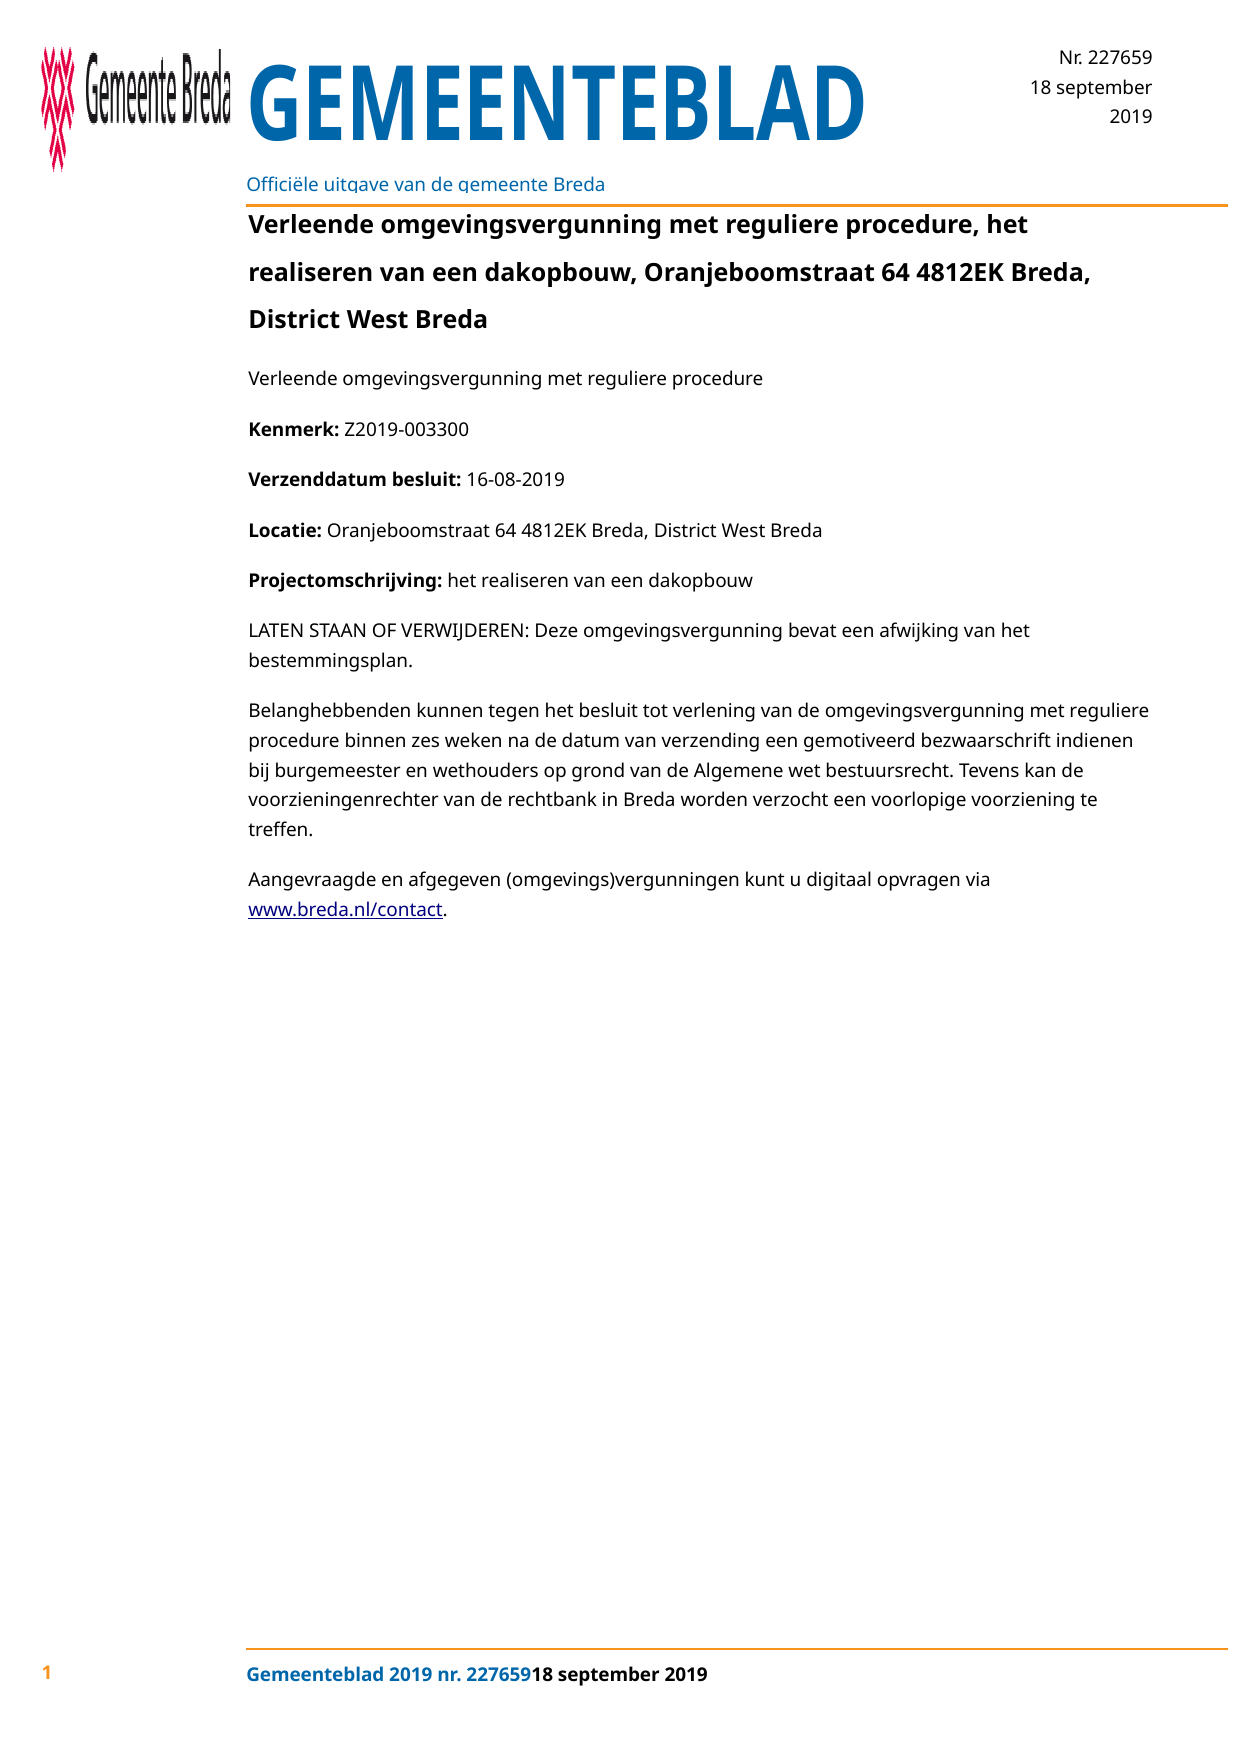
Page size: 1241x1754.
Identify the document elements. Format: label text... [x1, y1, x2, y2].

text Projectomschrijving: het realiseren van een dakopbouw [248, 567, 1152, 593]
text Aangevraagde en afgegeven (omgevings)vergunningen kunt u digitaal opvragen via www.breda.nl/contact. [248, 866, 1152, 922]
picture [41, 47, 231, 172]
text Verleende omgevingsvergunning met reguliere procedure, het realiseren van een dakopbouw, Oranjeboomstraat 64 4812EK Breda, District West Breda [248, 207, 1152, 336]
text Verzenddatum besluit: 16-08-2019 [248, 466, 1152, 492]
text Locatie: Oranjeboomstraat 64 4812EK Breda, District West Breda [248, 517, 1152, 542]
text LATEN STAAN OF VERWIJDEREN: Deze omgevingsvergunning bevat een afwijking van het bestemmingsplan. [248, 618, 1152, 673]
text Kenmerk: Z2019-003300 [248, 416, 1152, 442]
text Verleende omgevingsvergunning met reguliere procedure [248, 366, 1152, 391]
text Belanghebbenden kunnen tegen het besluit tot verlening van de omgevingsvergunning met reguliere procedure binnen zes weken na de datum van verzending een gemotiveerd bezwaarschrift indienen bij burgemeester en wethouders op grond van de Algemene wet bestuursrecht. Tevens kan de voorzieningenrechter van de rechtbank in Breda worden verzocht een voorlopige voorziening te treffen. [248, 698, 1152, 842]
